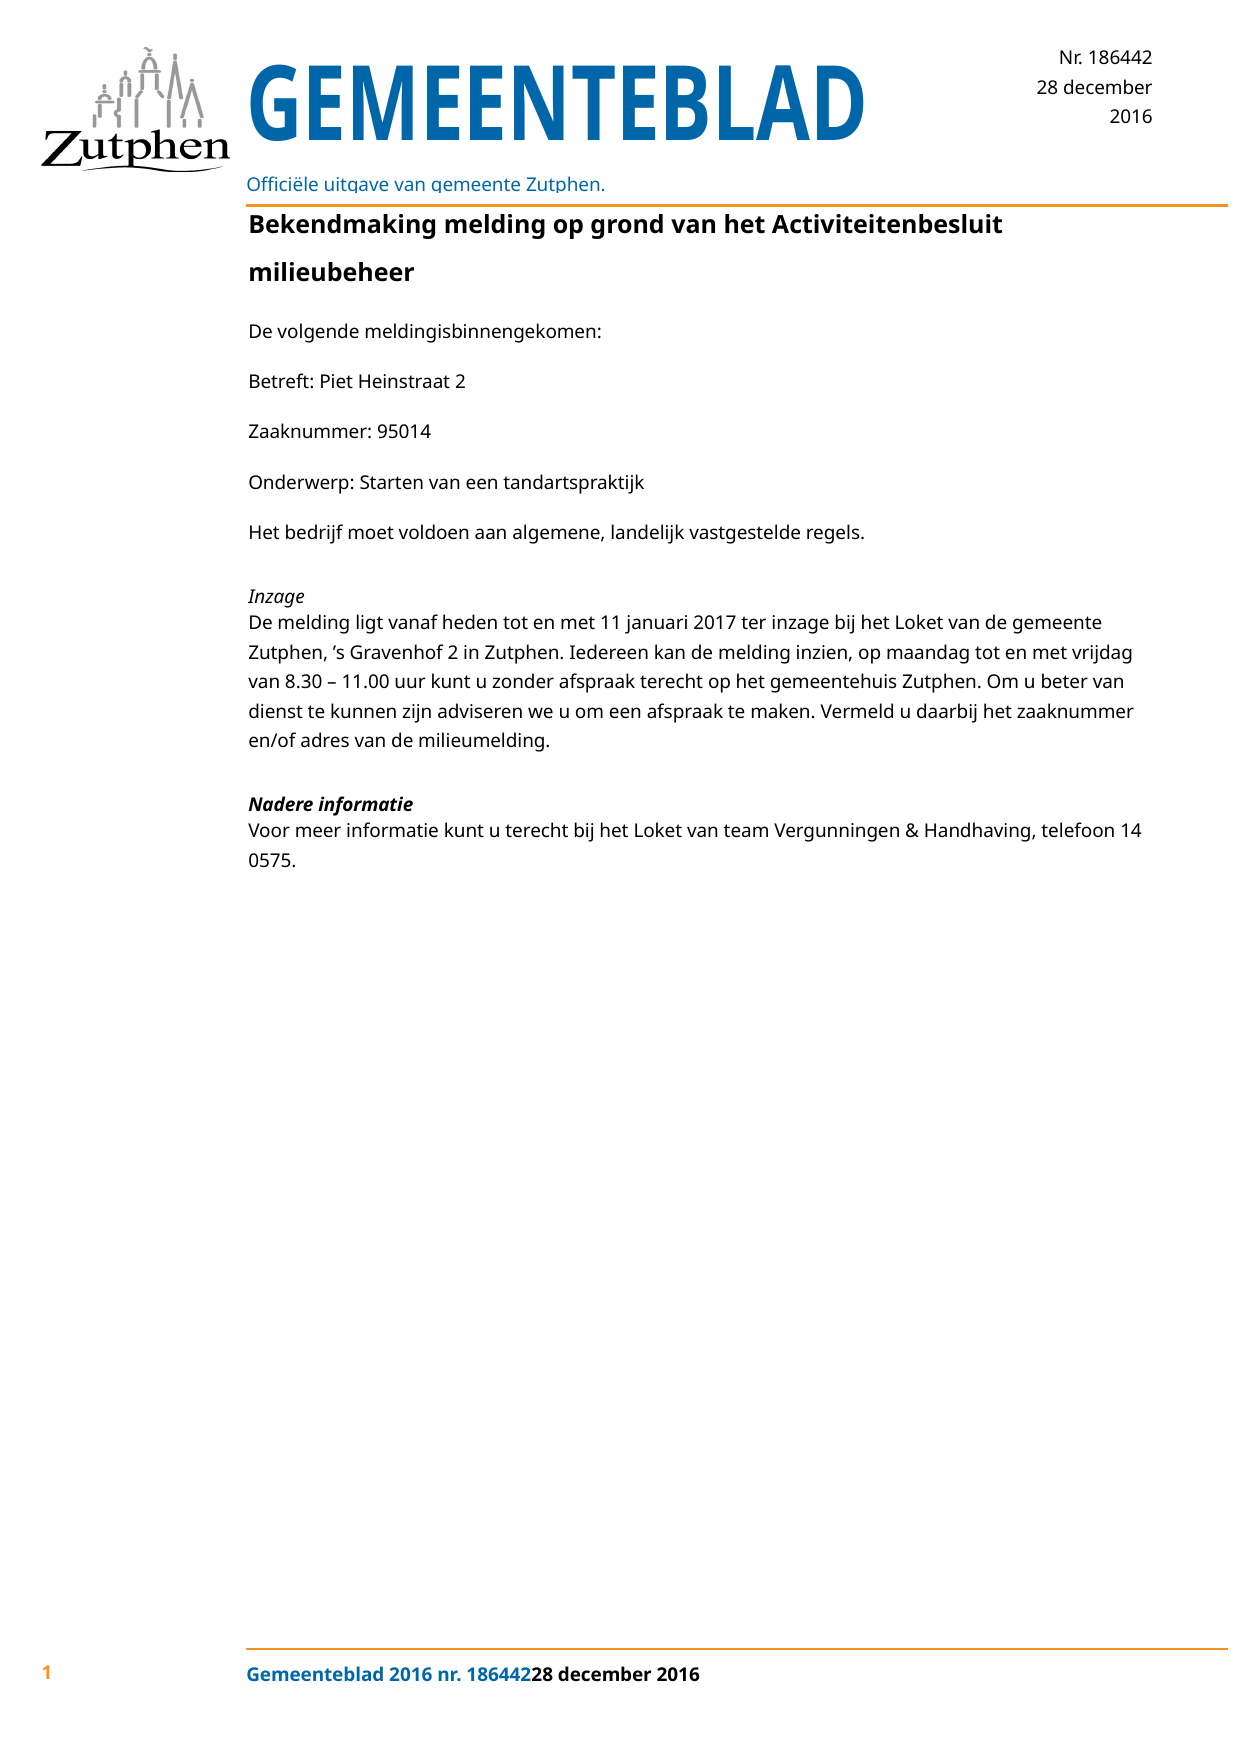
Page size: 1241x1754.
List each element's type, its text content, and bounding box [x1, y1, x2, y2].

text Voor meer informatie kunt u terecht bij het Loket van team Vergunningen & Handhaving, telefoon 14 0575. [248, 817, 1152, 873]
text Nadere informatie [248, 792, 1152, 817]
text De volgende meldingisbinnengekomen: [248, 318, 1152, 344]
text Het bedrijf moet voldoen aan algemene, landelijk vastgestelde regels. [248, 519, 1152, 545]
text Bekendmaking melding op grond van het Activiteitenbesluit milieubeheer [248, 207, 1152, 288]
text Onderwerp: Starten van een tandartspraktijk [248, 469, 1152, 495]
text Betreft: Piet Heinstraat 2 [248, 368, 1152, 394]
text Inzage [248, 583, 1152, 609]
text Zaaknummer: 95014 [248, 419, 1152, 444]
text De melding ligt vanaf heden tot en met 11 januari 2017 ter inzage bij het Loket van de gemeente Zutphen, ’s Gravenhof 2 in Zutphen. Iedereen kan de melding inzien, op maandag tot en met vrijdag van 8.30 – 11.00 uur kunt u zonder afspraak terecht op het gemeentehuis Zutphen. Om u beter van dienst te kunnen zijn adviseren we u om een afspraak te maken. Vermeld u daarbij het zaaknummer en/of adres van de milieumelding. [248, 609, 1152, 753]
picture [41, 47, 231, 172]
